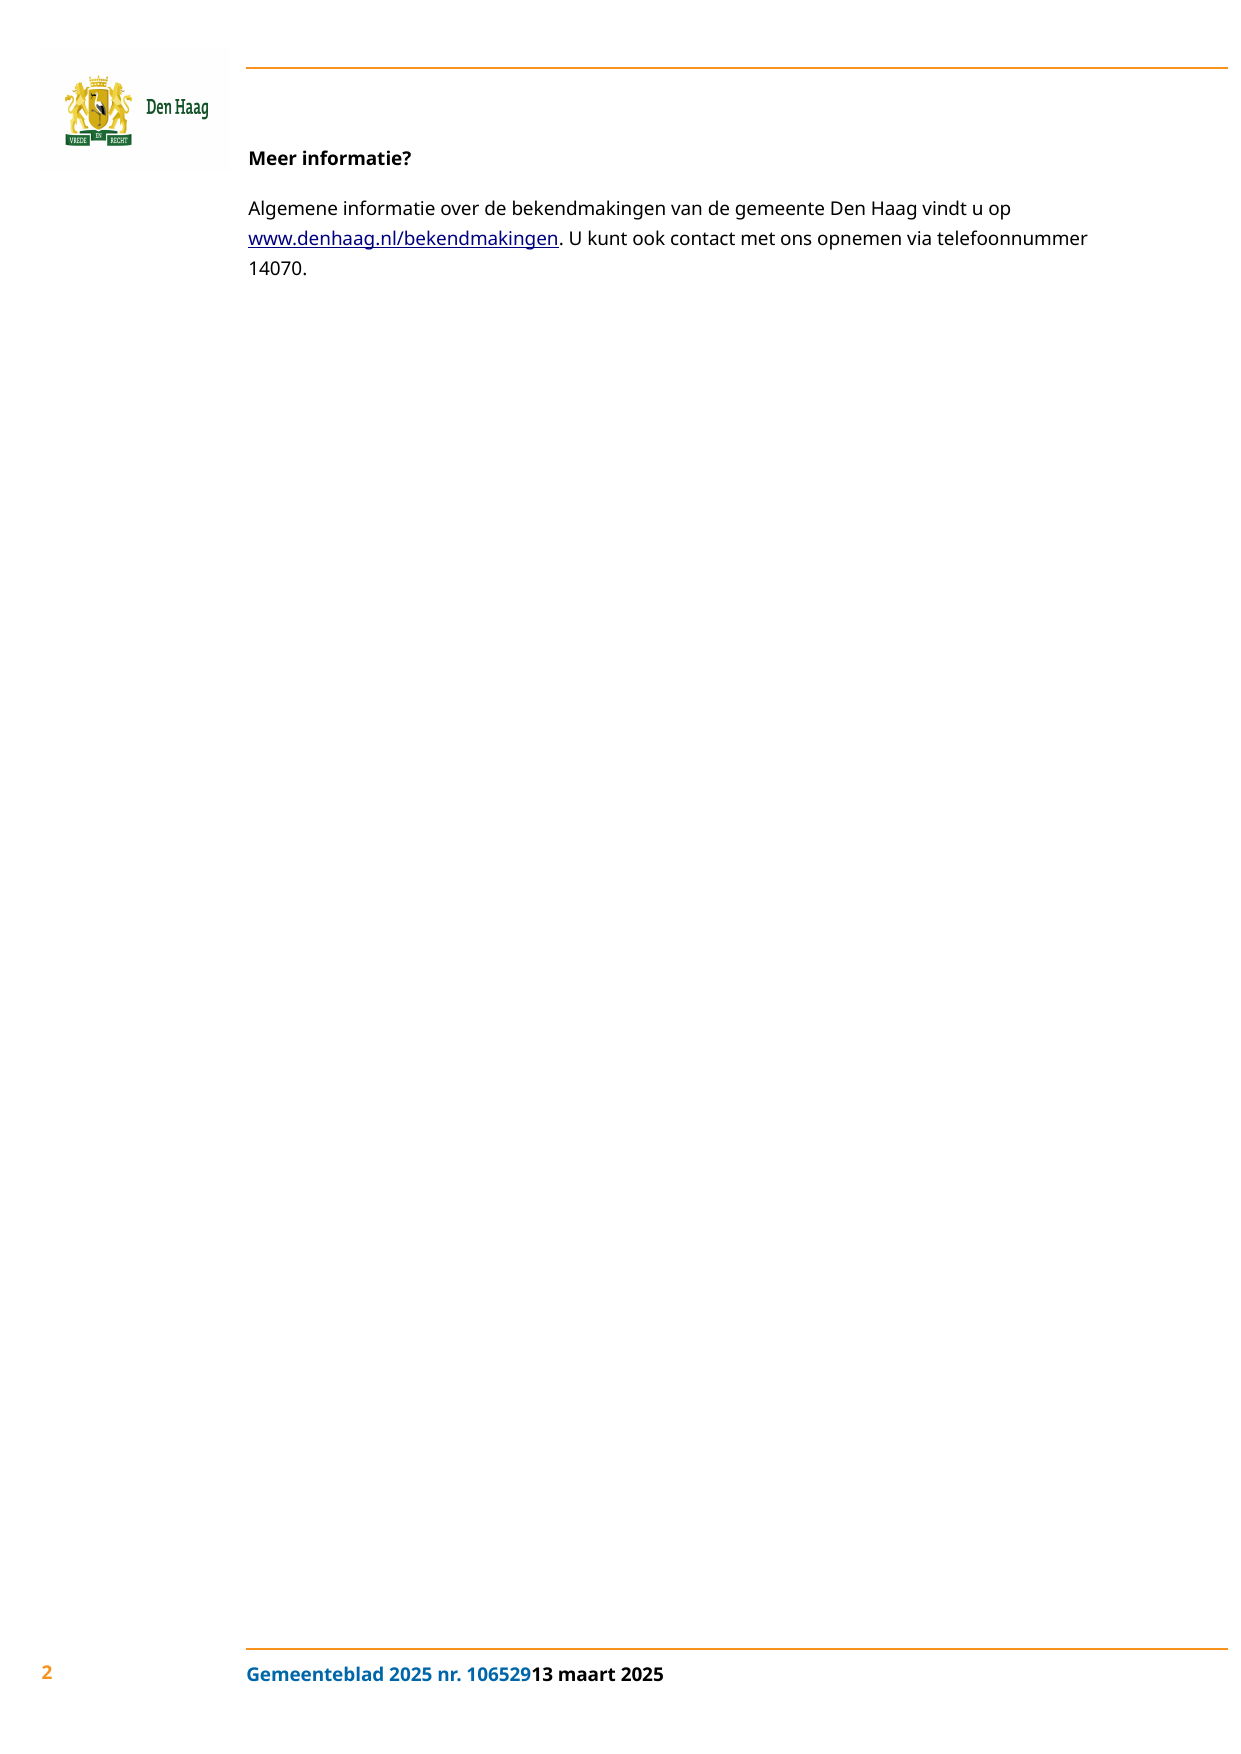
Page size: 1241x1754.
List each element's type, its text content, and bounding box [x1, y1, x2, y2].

text Algemene informatie over de bekendmakingen van de gemeente Den Haag vindt u op www.denhaag.nl/bekendmakingen. U kunt ook contact met ons opnemen via telefoonnummer 14070. [248, 196, 1152, 281]
picture [41, 47, 231, 172]
text Meer informatie? [248, 145, 1152, 171]
